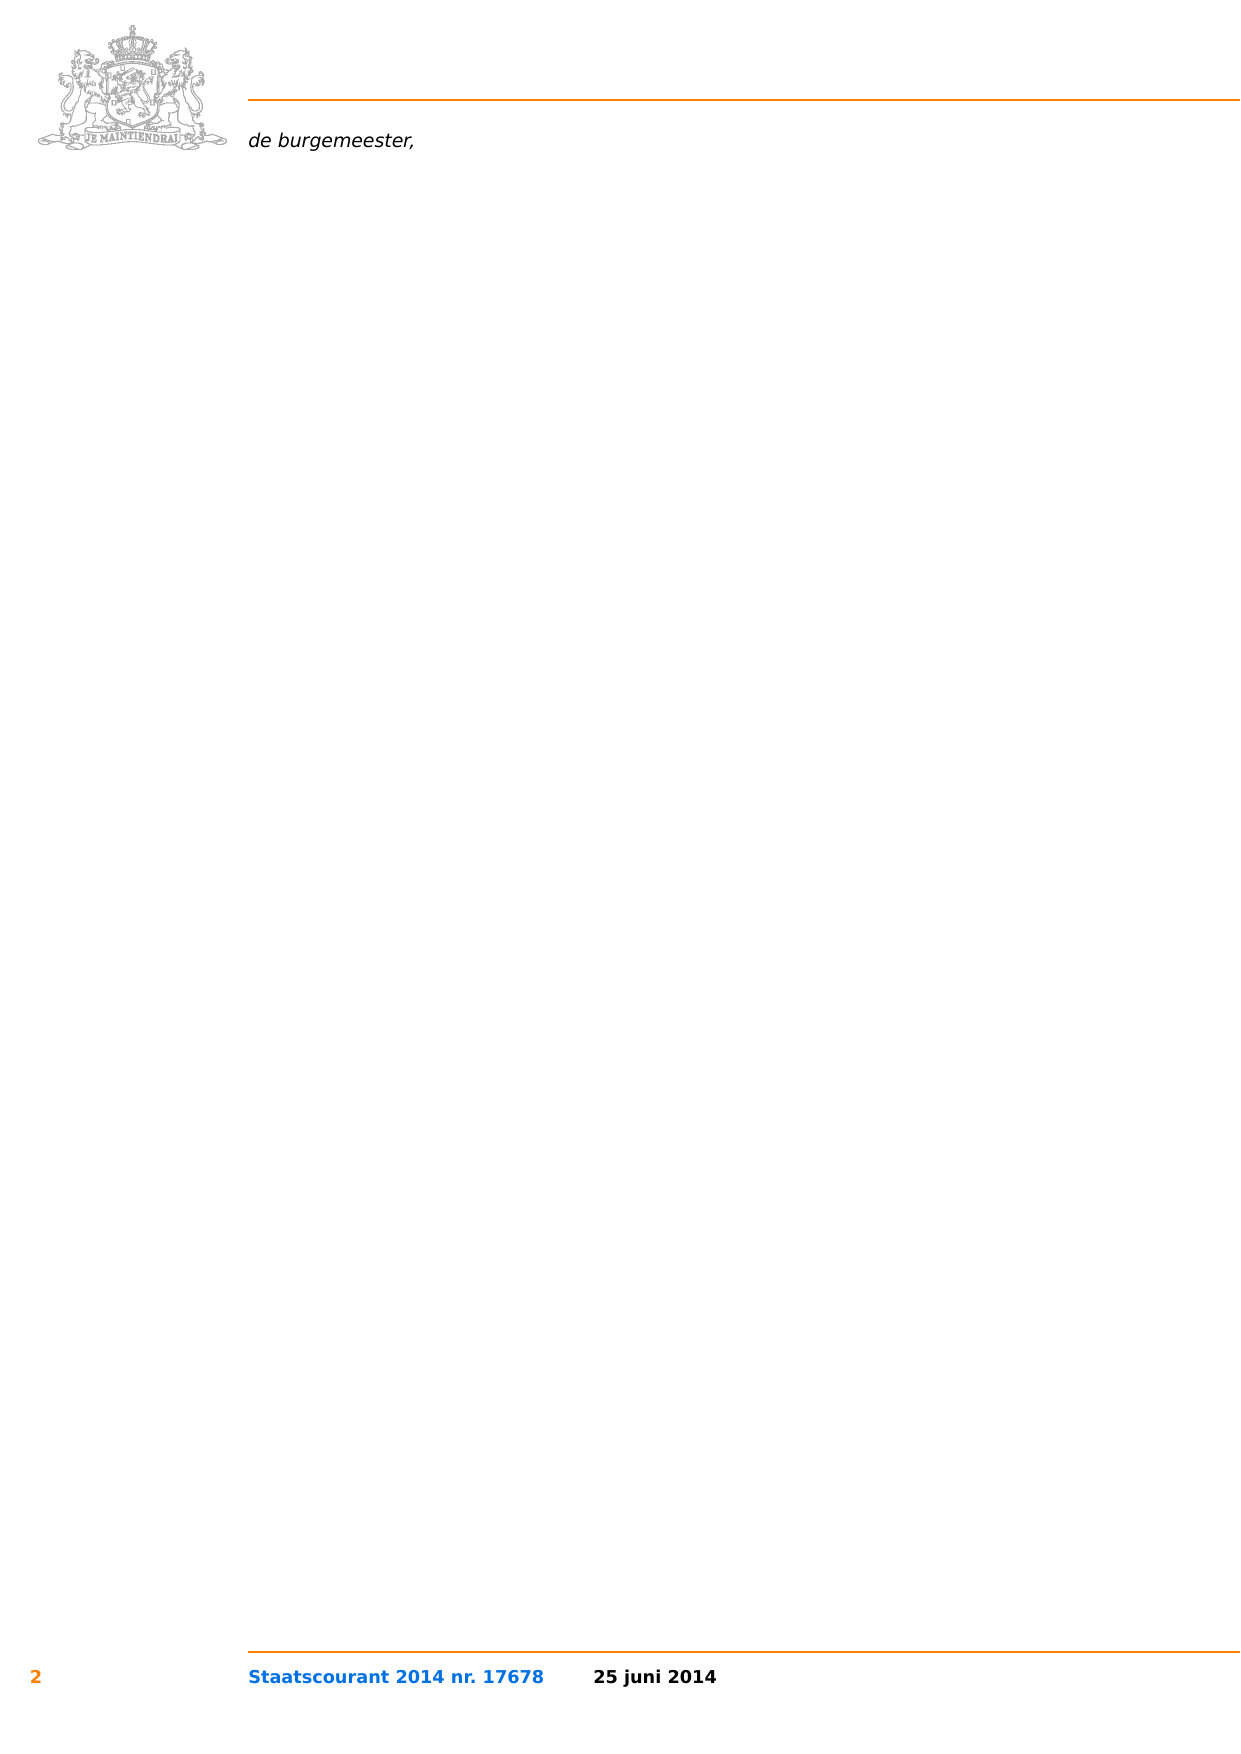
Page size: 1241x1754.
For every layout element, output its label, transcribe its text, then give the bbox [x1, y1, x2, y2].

text de burgemeester, [248, 130, 1163, 152]
picture [38, 25, 227, 150]
